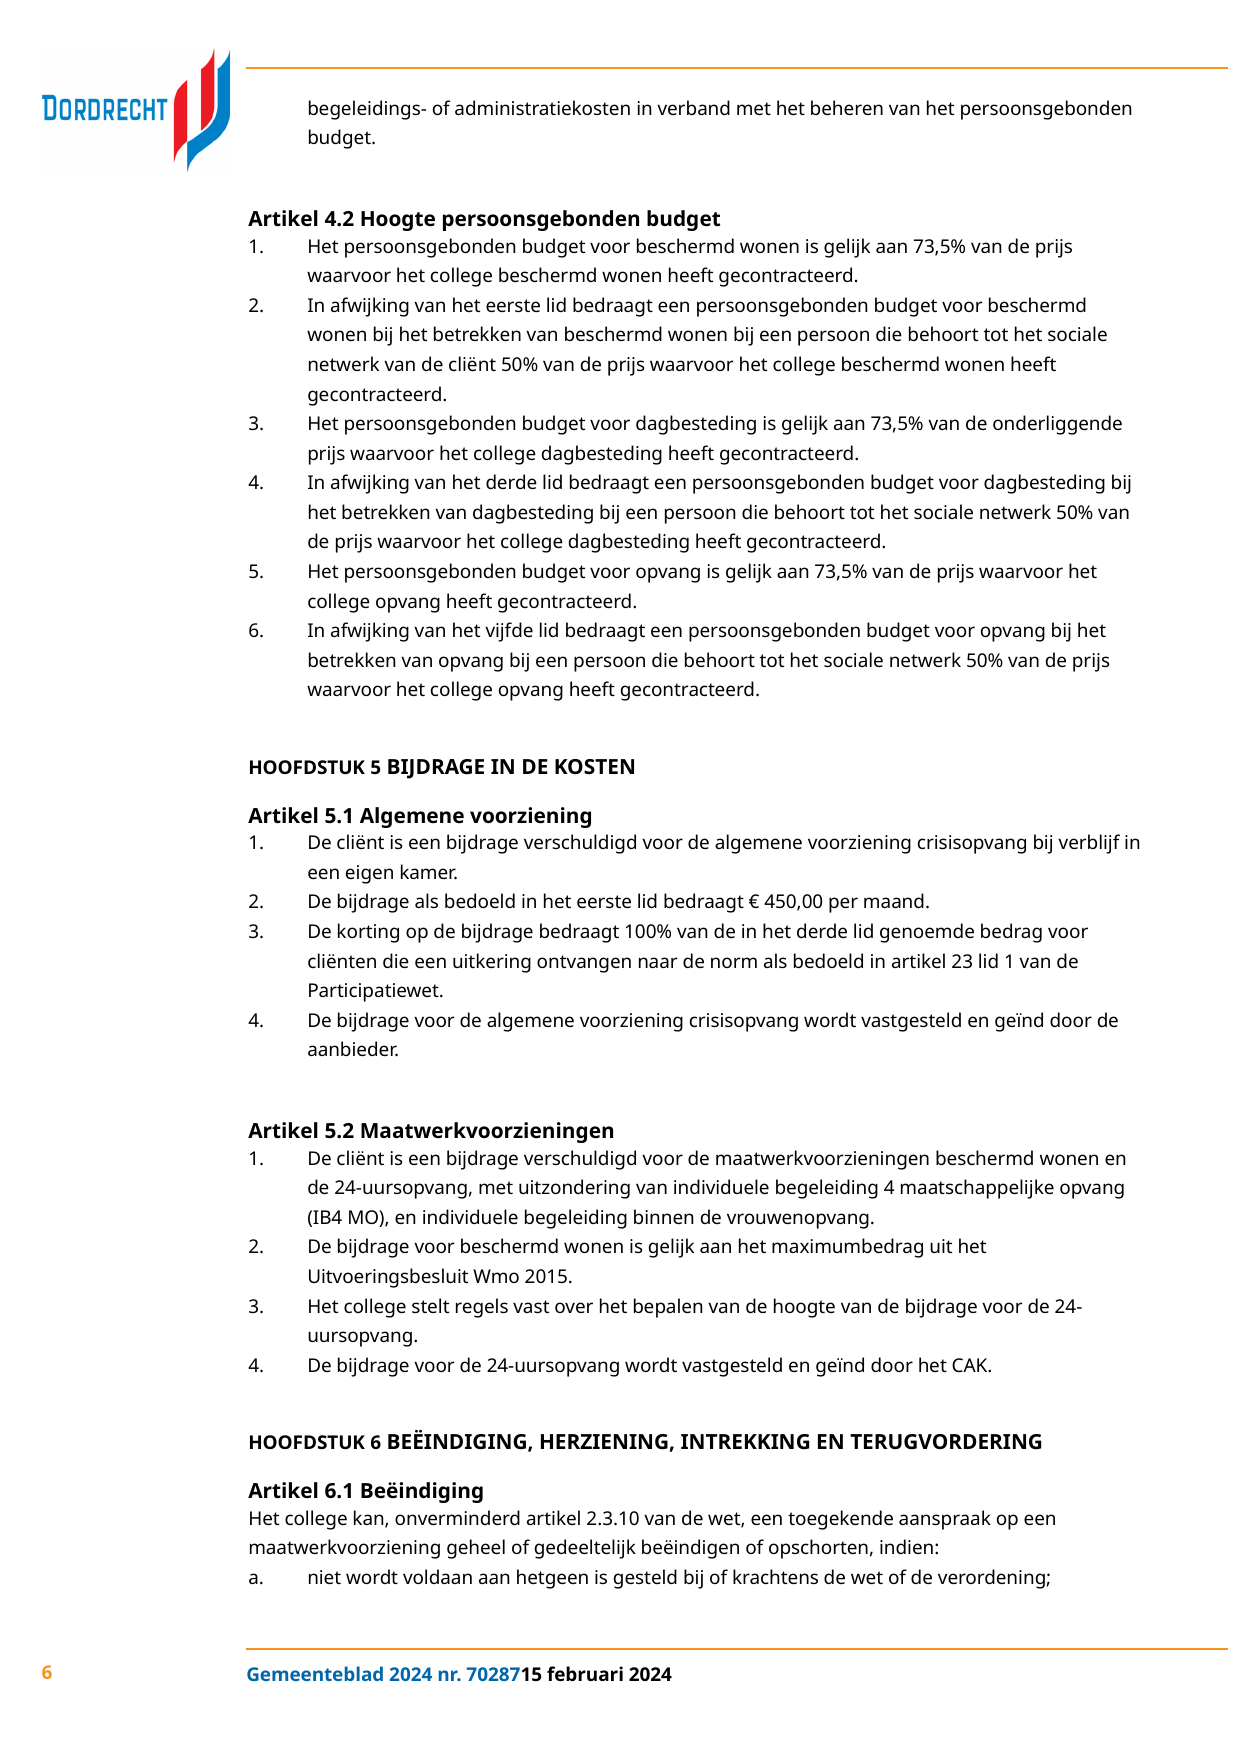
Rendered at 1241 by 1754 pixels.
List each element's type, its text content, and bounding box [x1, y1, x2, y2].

list De bijdrage als bedoeld in het eerste lid bedraagt € 450,00 per maand. [248, 889, 1152, 914]
text HOOFDSTUK 6 BEËINDIGING, HERZIENING, INTREKKING EN TERUGVORDERING [248, 1427, 1152, 1456]
text Het college kan, onverminderd artikel 2.3.10 van de wet, een toegekende aanspraak op een maatwerkvoorziening geheel of gedeeltelijk beëindigen of opschorten, indien: [248, 1505, 1152, 1560]
list De korting op de bijdrage bedraagt 100% van de in het derde lid genoemde bedrag voor cliënten die een uitkering ontvangen naar de norm als bedoeld in artikel 23 lid 1 van de Participatiewet. [248, 918, 1152, 1003]
text Artikel 5.1 Algemene voorziening [248, 801, 1152, 829]
list In afwijking van het vijfde lid bedraagt een persoonsgebonden budget voor opvang bij het betrekken van opvang bij een persoon die behoort tot het sociale netwerk 50% van de prijs waarvoor het college opvang heeft gecontracteerd. [248, 617, 1152, 702]
text Artikel 6.1 Beëindiging [248, 1477, 1152, 1505]
list In afwijking van het eerste lid bedraagt een persoonsgebonden budget voor beschermd wonen bij het betrekken van beschermd wonen bij een persoon die behoort tot het sociale netwerk van de cliënt 50% van de prijs waarvoor het college beschermd wonen heeft gecontracteerd. [248, 292, 1152, 406]
picture [41, 47, 231, 172]
list Het persoonsgebonden budget voor beschermd wonen is gelijk aan 73,5% van de prijs waarvoor het college beschermd wonen heeft gecontracteerd. [248, 233, 1152, 288]
list De cliënt is een bijdrage verschuldigd voor de maatwerkvoorzieningen beschermd wonen en de 24-uursopvang, met uitzondering van individuele begeleiding 4 maatschappelijke opvang (IB4 MO), en individuele begeleiding binnen de vrouwenopvang. [248, 1145, 1152, 1230]
list De bijdrage voor de 24-uursopvang wordt vastgesteld en geïnd door het CAK. [248, 1352, 1152, 1378]
list Het persoonsgebonden budget voor opvang is gelijk aan 73,5% van de prijs waarvoor het college opvang heeft gecontracteerd. [248, 558, 1152, 613]
list niet wordt voldaan aan hetgeen is gesteld bij of krachtens de wet of de verordening; [248, 1564, 1152, 1590]
text HOOFDSTUK 5 BIJDRAGE IN DE KOSTEN [248, 752, 1152, 780]
list begeleidings- of administratiekosten in verband met het beheren van het persoonsgebonden budget. [248, 95, 1152, 150]
list Het college stelt regels vast over het bepalen van de hoogte van de bijdrage voor de 24-uursopvang. [248, 1293, 1152, 1348]
list De bijdrage voor de algemene voorziening crisisopvang wordt vastgesteld en geïnd door de aanbieder. [248, 1007, 1152, 1062]
list De cliënt is een bijdrage verschuldigd voor de algemene voorziening crisisopvang bij verblijf in een eigen kamer. [248, 829, 1152, 885]
list De bijdrage voor beschermd wonen is gelijk aan het maximumbedrag uit het Uitvoeringsbesluit Wmo 2015. [248, 1234, 1152, 1289]
text Artikel 4.2 Hoogte persoonsgebonden budget [248, 204, 1152, 233]
list In afwijking van het derde lid bedraagt een persoonsgebonden budget voor dagbesteding bij het betrekken van dagbesteding bij een persoon die behoort tot het sociale netwerk 50% van de prijs waarvoor het college dagbesteding heeft gecontracteerd. [248, 469, 1152, 554]
text Artikel 5.2 Maatwerkvoorzieningen [248, 1117, 1152, 1145]
list Het persoonsgebonden budget voor dagbesteding is gelijk aan 73,5% van de onderliggende prijs waarvoor het college dagbesteding heeft gecontracteerd. [248, 410, 1152, 466]
